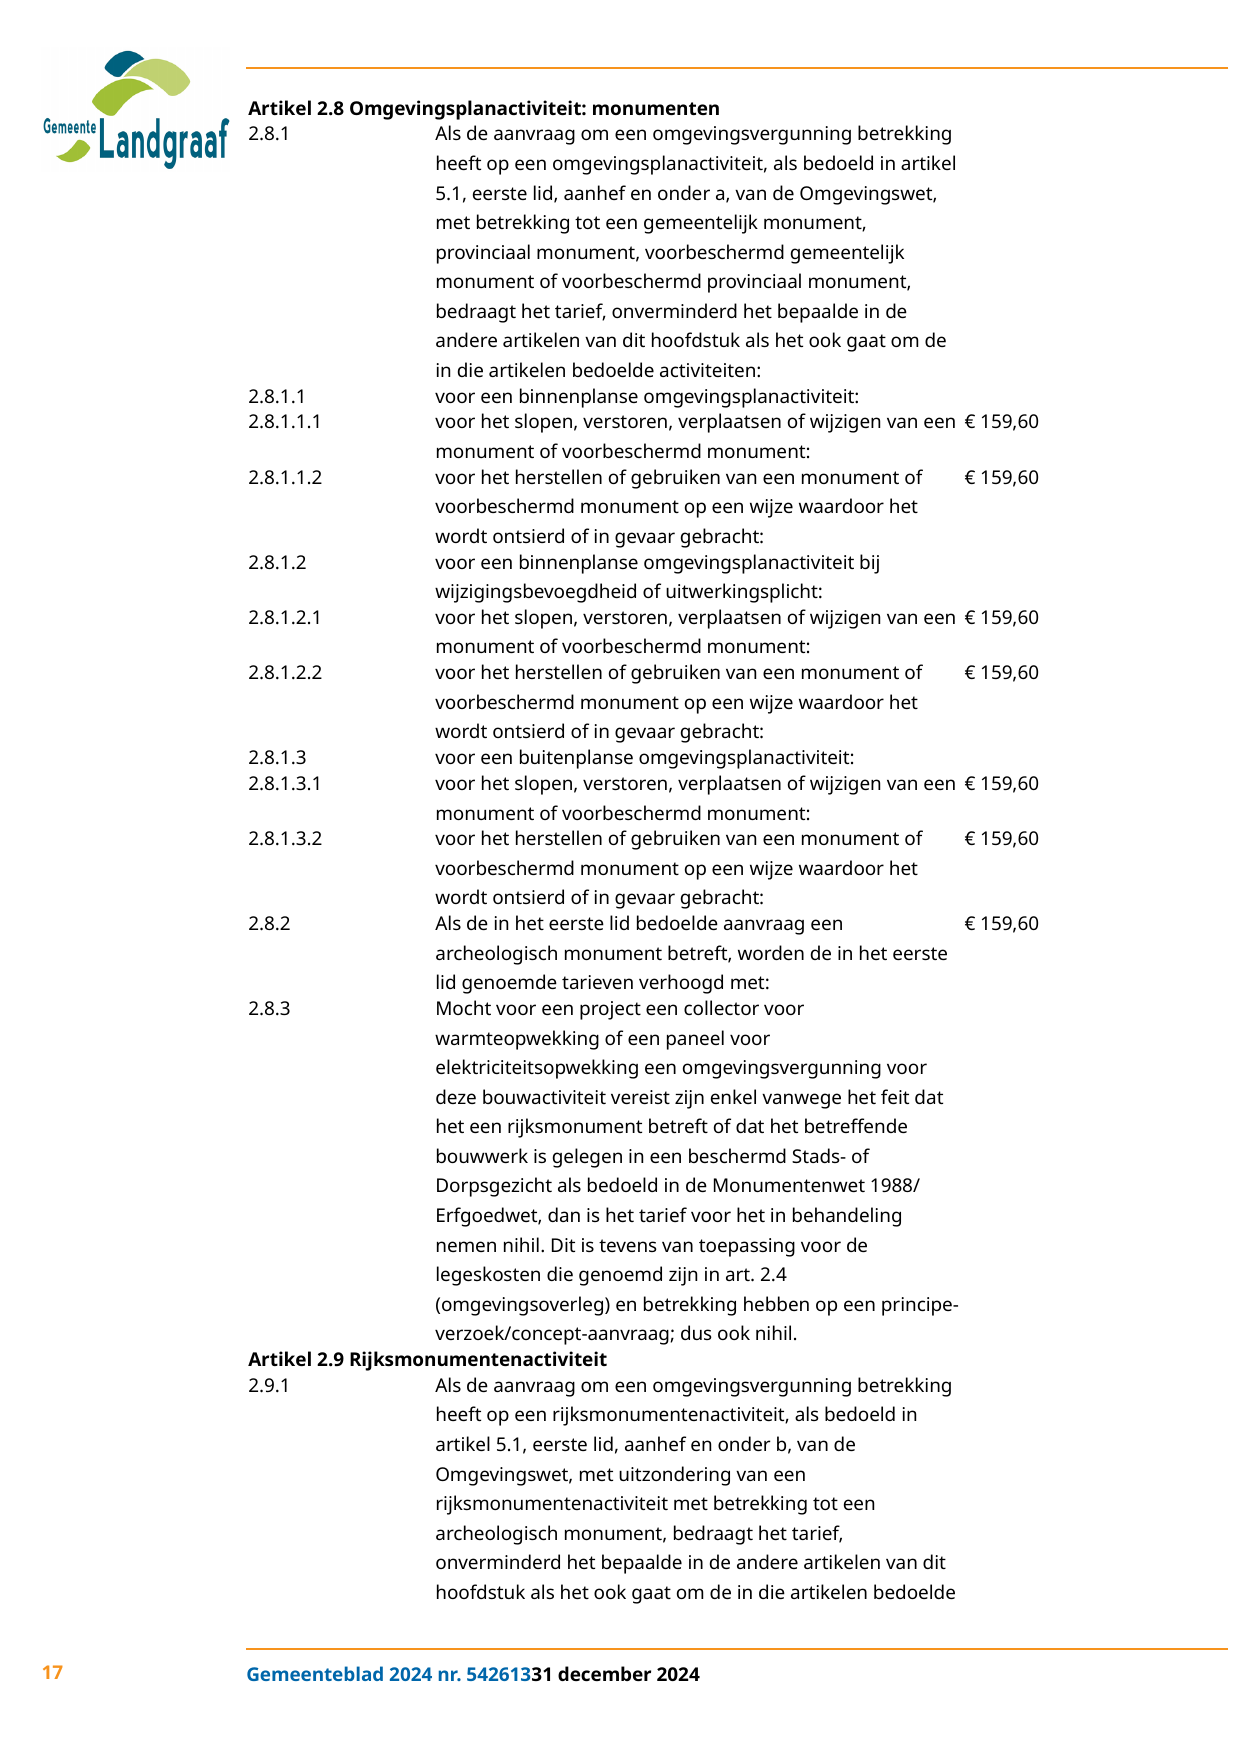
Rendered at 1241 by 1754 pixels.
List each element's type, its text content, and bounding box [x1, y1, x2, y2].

picture [41, 47, 231, 172]
table_cell [964, 744, 1152, 770]
table_cell 2.9.1 [248, 1372, 435, 1605]
table_cell voor het slopen, verstoren, verplaatsen of wijzigen van een monument of voorbeschermd monument: [435, 770, 964, 825]
table_cell voor het herstellen of gebruiken van een monument of voorbeschermd monument op een wijze waardoor het wordt ontsierd of in gevaar gebracht: [435, 464, 964, 549]
table_cell voor een buitenplanse omgevingsplanactiviteit: [435, 744, 964, 770]
table_cell 2.8.1.1.2 [248, 464, 435, 549]
table_cell 2.8.2 [248, 910, 435, 995]
table_cell 2.8.1 [248, 121, 435, 383]
table_cell voor het slopen, verstoren, verplaatsen of wijzigen van een monument of voorbeschermd monument: [435, 604, 964, 659]
table_cell 2.8.1.2 [248, 549, 435, 604]
table_cell 2.8.1.3 [248, 744, 435, 770]
table_cell € 159,60 [964, 409, 1152, 464]
table_cell Artikel 2.9 Rijksmonumentenactiviteit [248, 1346, 1152, 1372]
table_cell 2.8.1.1 [248, 383, 435, 409]
table_cell voor het herstellen of gebruiken van een monument of voorbeschermd monument op een wijze waardoor het wordt ontsierd of in gevaar gebracht: [435, 660, 964, 744]
table_cell [964, 383, 1152, 409]
table_cell € 159,60 [964, 604, 1152, 659]
table_cell Als de aanvraag om een omgevingsvergunning betrekking heeft op een rijksmonumentenactiviteit, als bedoeld in artikel 5.1, eerste lid, aanhef en onder b, van de Omgevingswet, met uitzondering van een rijksmonumentenactiviteit met betrekking tot een archeologisch monument, bedraagt het tarief, onverminderd het bepaalde in de andere artikelen van dit hoofdstuk als het ook gaat om de in die artikelen bedoelde [435, 1372, 964, 1605]
table_cell voor een binnenplanse omgevingsplanactiviteit: [435, 383, 964, 409]
table_cell 2.8.1.3.2 [248, 825, 435, 910]
table_cell voor het herstellen of gebruiken van een monument of voorbeschermd monument op een wijze waardoor het wordt ontsierd of in gevaar gebracht: [435, 825, 964, 910]
table_cell Artikel 2.8 Omgevingsplanactiviteit: monumenten [248, 95, 1152, 121]
table_cell Mocht voor een project een collector voor warmteopwekking of een paneel voor elektriciteitsopwekking een omgevingsvergunning voor deze bouwactiviteit vereist zijn enkel vanwege het feit dat het een rijksmonument betreft of dat het betreffende bouwwerk is gelegen in een beschermd Stads- of Dorpsgezicht als bedoeld in de Monumentenwet 1988/ Erfgoedwet, dan is het tarief voor het in behandeling nemen nihil. Dit is tevens van toepassing voor de legeskosten die genoemd zijn in art. 2.4 (omgevingsoverleg) en betrekking hebben op een principe-verzoek/concept-aanvraag; dus ook nihil. [435, 995, 964, 1346]
table_cell 2.8.1.1.1 [248, 409, 435, 464]
table_cell € 159,60 [964, 770, 1152, 825]
table_cell 2.8.3 [248, 995, 435, 1346]
table_cell [964, 121, 1152, 383]
table_cell € 159,60 [964, 464, 1152, 549]
table_cell € 159,60 [964, 910, 1152, 995]
table_cell 2.8.1.2.2 [248, 660, 435, 744]
table_cell [964, 1372, 1152, 1605]
table_cell € 159,60 [964, 825, 1152, 910]
table_cell [964, 995, 1152, 1346]
table_cell voor een binnenplanse omgevingsplanactiviteit bij wijzigingsbevoegdheid of uitwerkingsplicht: [435, 549, 964, 604]
table_cell 2.8.1.3.1 [248, 770, 435, 825]
table_cell voor het slopen, verstoren, verplaatsen of wijzigen van een monument of voorbeschermd monument: [435, 409, 964, 464]
table_cell Als de in het eerste lid bedoelde aanvraag een archeologisch monument betreft, worden de in het eerste lid genoemde tarieven verhoogd met: [435, 910, 964, 995]
table_cell € 159,60 [964, 660, 1152, 744]
table_cell 2.8.1.2.1 [248, 604, 435, 659]
table_cell [964, 549, 1152, 604]
table_cell Als de aanvraag om een omgevingsvergunning betrekking heeft op een omgevingsplanactiviteit, als bedoeld in artikel 5.1, eerste lid, aanhef en onder a, van de Omgevingswet, met betrekking tot een gemeentelijk monument, provinciaal monument, voorbeschermd gemeentelijk monument of voorbeschermd provinciaal monument, bedraagt het tarief, onverminderd het bepaalde in de andere artikelen van dit hoofdstuk als het ook gaat om de in die artikelen bedoelde activiteiten: [435, 121, 964, 383]
